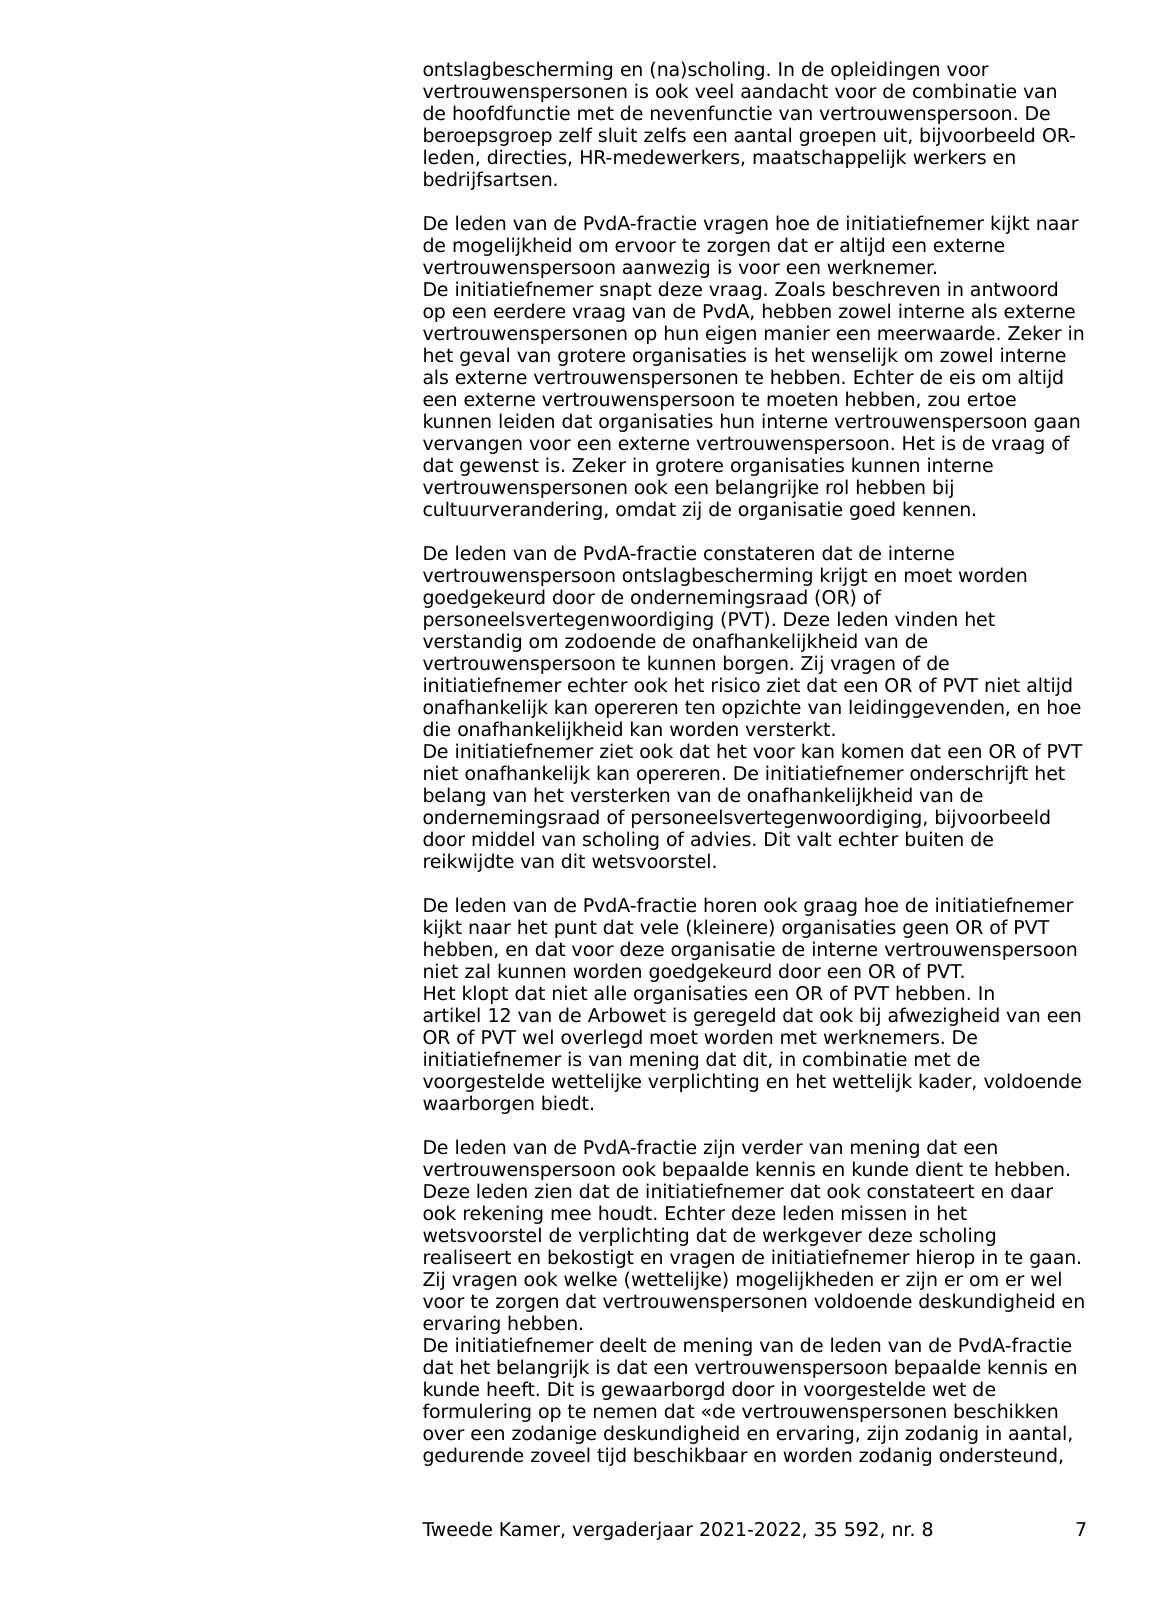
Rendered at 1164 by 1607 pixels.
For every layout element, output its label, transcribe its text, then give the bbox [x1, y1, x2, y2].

text De leden van de PvdA-fractie vragen hoe de initiatiefnemer kijkt naar de mogelijkheid om ervoor te zorgen dat er altijd een externe vertrouwenspersoon aanwezig is voor een werknemer. [422, 213, 1087, 279]
text Het klopt dat niet alle organisaties een OR of PVT hebben. In artikel 12 van de Arbowet is geregeld dat ook bij afwezigheid van een OR of PVT wel overlegd moet worden met werknemers. De initiatiefnemer is van mening dat dit, in combinatie met de voorgestelde wettelijke verplichting en het wettelijk kader, voldoende waarborgen biedt. [422, 983, 1087, 1115]
text De leden van de PvdA-fractie horen ook graag hoe de initiatiefnemer kijkt naar het punt dat vele (kleinere) organisaties geen OR of PVT hebben, en dat voor deze organisatie de interne vertrouwenspersoon niet zal kunnen worden goedgekeurd door een OR of PVT. [422, 895, 1087, 983]
text De leden van de PvdA-fractie zijn verder van mening dat een vertrouwenspersoon ook bepaalde kennis en kunde dient te hebben. Deze leden zien dat de initiatiefnemer dat ook constateert en daar ook rekening mee houdt. Echter deze leden missen in het wetsvoorstel de verplichting dat de werkgever deze scholing realiseert en bekostigt en vragen de initiatiefnemer hierop in te gaan. Zij vragen ook welke (wettelijke) mogelijkheden er zijn er om er wel voor te zorgen dat vertrouwenspersonen voldoende deskundigheid en ervaring hebben. [422, 1137, 1087, 1335]
text De initiatiefnemer ziet ook dat het voor kan komen dat een OR of PVT niet onafhankelijk kan opereren. De initiatiefnemer onderschrijft het belang van het versterken van de onafhankelijkheid van de ondernemingsraad of personeelsvertegenwoordiging, bijvoorbeeld door middel van scholing of advies. Dit valt echter buiten de reikwijdte van dit wetsvoorstel. [422, 741, 1087, 873]
text De initiatiefnemer snapt deze vraag. Zoals beschreven in antwoord op een eerdere vraag van de PvdA, hebben zowel interne als externe vertrouwenspersonen op hun eigen manier een meerwaarde. Zeker in het geval van grotere organisaties is het wenselijk om zowel interne als externe vertrouwenspersonen te hebben. Echter de eis om altijd een externe vertrouwenspersoon te moeten hebben, zou ertoe kunnen leiden dat organisaties hun interne vertrouwenspersoon gaan vervangen voor een externe vertrouwenspersoon. Het is de vraag of dat gewenst is. Zeker in grotere organisaties kunnen interne vertrouwenspersonen ook een belangrijke rol hebben bij cultuurverandering, omdat zij de organisatie goed kennen. [422, 279, 1087, 521]
text ontslagbescherming en (na)scholing. In de opleidingen voor vertrouwenspersonen is ook veel aandacht voor de combinatie van de hoofdfunctie met de nevenfunctie van vertrouwenspersoon. De beroepsgroep zelf sluit zelfs een aantal groepen uit, bijvoorbeeld OR-leden, directies, HR-medewerkers, maatschappelijk werkers en bedrijfsartsen. [422, 59, 1087, 191]
text De initiatiefnemer deelt de mening van de leden van de PvdA-fractie dat het belangrijk is dat een vertrouwenspersoon bepaalde kennis en kunde heeft. Dit is gewaarborgd door in voorgestelde wet de formulering op te nemen dat «de vertrouwenspersonen beschikken over een zodanige deskundigheid en ervaring, zijn zodanig in aantal, gedurende zoveel tijd beschikbaar en worden zodanig ondersteund, [422, 1335, 1087, 1467]
text De leden van de PvdA-fractie constateren dat de interne vertrouwenspersoon ontslagbescherming krijgt en moet worden goedgekeurd door de ondernemingsraad (OR) of personeelsvertegenwoordiging (PVT). Deze leden vinden het verstandig om zodoende de onafhankelijkheid van de vertrouwenspersoon te kunnen borgen. Zij vragen of de initiatiefnemer echter ook het risico ziet dat een OR of PVT niet altijd onafhankelijk kan opereren ten opzichte van leidinggevenden, en hoe die onafhankelijkheid kan worden versterkt. [422, 543, 1087, 741]
